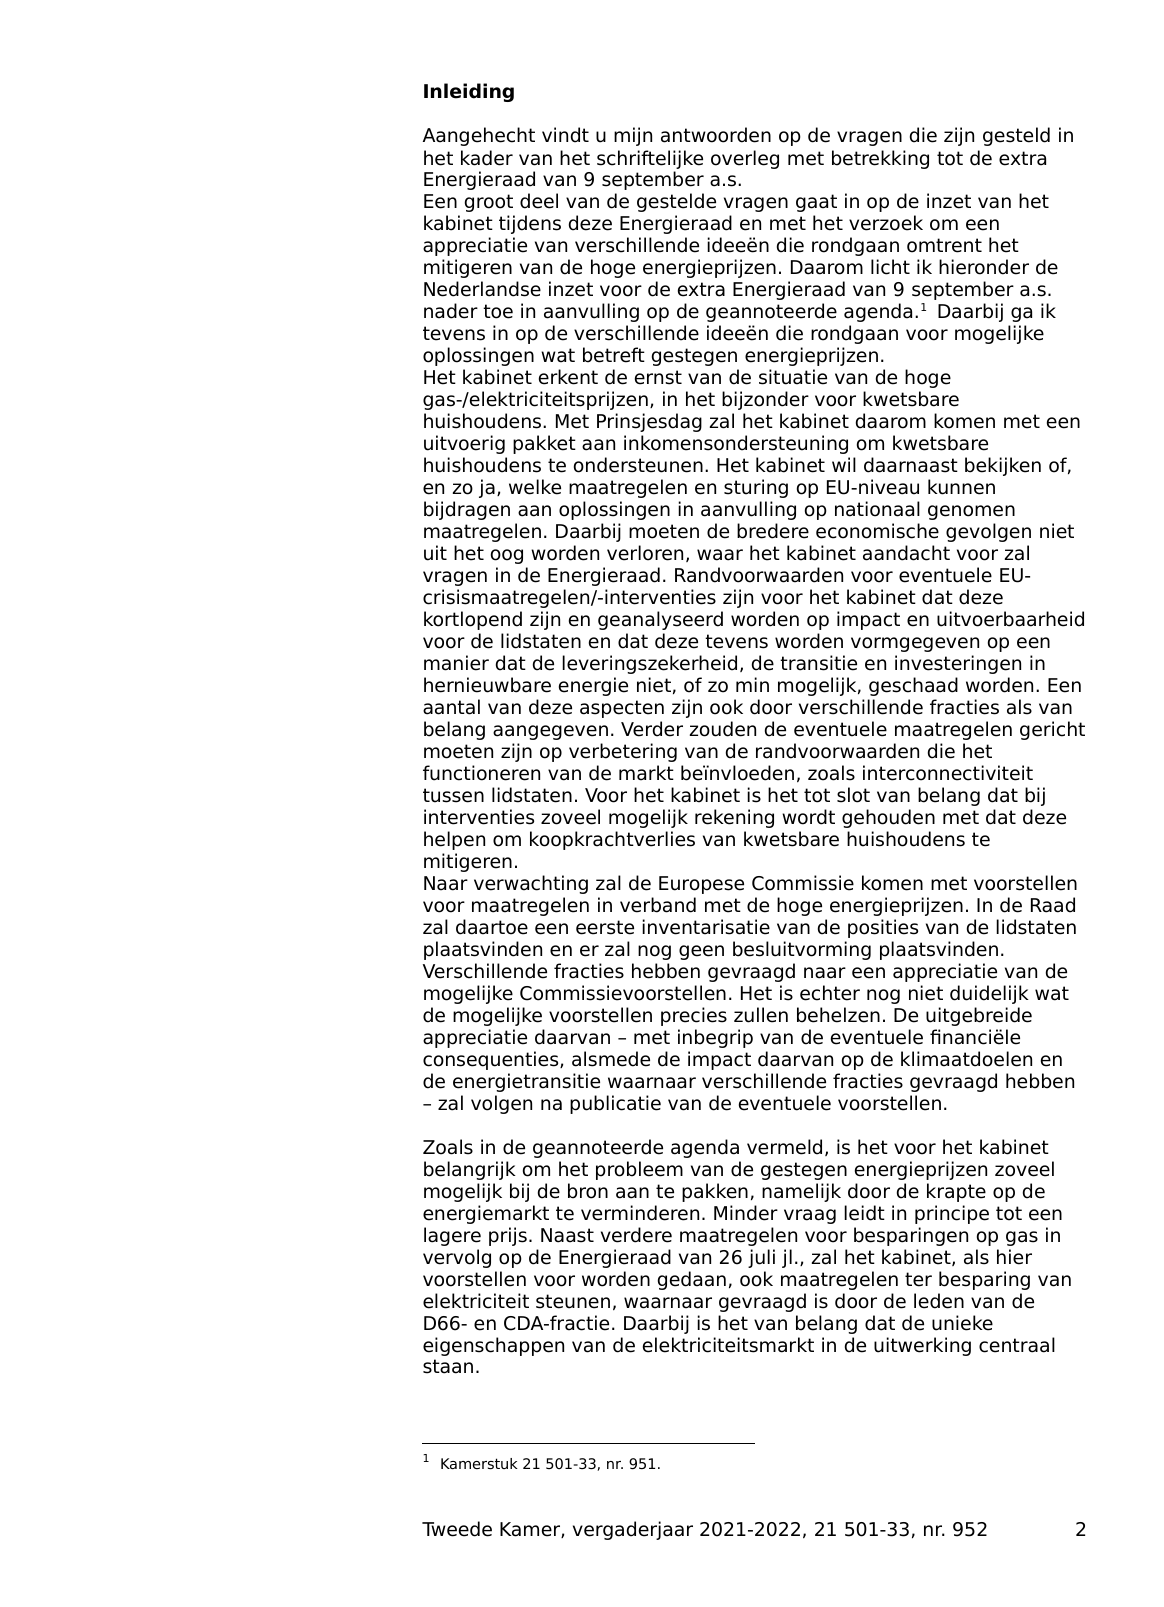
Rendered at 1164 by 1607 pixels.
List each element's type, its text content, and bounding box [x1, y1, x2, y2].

text Aangehecht vindt u mijn antwoorden op de vragen die zijn gesteld in het kader van het schriftelijke overleg met betrekking tot de extra Energieraad van 9 september a.s. [422, 125, 1087, 191]
text Zoals in de geannoteerde agenda vermeld, is het voor het kabinet belangrijk om het probleem van de gestegen energieprijzen zoveel mogelijk bij de bron aan te pakken, namelijk door de krapte op de energiemarkt te verminderen. Minder vraag leidt in principe tot een lagere prijs. Naast verdere maatregelen voor besparingen op gas in vervolg op de Energieraad van 26 juli jl., zal het kabinet, als hier voorstellen voor worden gedaan, ook maatregelen ter besparing van elektriciteit steunen, waarnaar gevraagd is door de leden van de D66- en CDA-fractie. Daarbij is het van belang dat de unieke eigenschappen van de elektriciteitsmarkt in de uitwerking centraal staan. [422, 1137, 1087, 1378]
text Een groot deel van de gestelde vragen gaat in op de inzet van het kabinet tijdens deze Energieraad en met het verzoek om een appreciatie van verschillende ideeën die rondgaan omtrent het mitigeren van de hoge energieprijzen. Daarom licht ik hieronder de Nederlandse inzet voor de extra Energieraad van 9 september a.s. nader toe in aanvulling op de geannoteerde agenda. Daarbij ga ik tevens in op de verschillende ideeën die rondgaan voor mogelijke oplossingen wat betreft gestegen energieprijzen. [422, 191, 1087, 367]
text Het kabinet erkent de ernst van de situatie van de hoge gas-/elektriciteitsprijzen, in het bijzonder voor kwetsbare huishoudens. Met Prinsjesdag zal het kabinet daarom komen met een uitvoerig pakket aan inkomensondersteuning om kwetsbare huishoudens te ondersteunen. Het kabinet wil daarnaast bekijken of, en zo ja, welke maatregelen en sturing op EU-niveau kunnen bijdragen aan oplossingen in aanvulling op nationaal genomen maatregelen. Daarbij moeten de bredere economische gevolgen niet uit het oog worden verloren, waar het kabinet aandacht voor zal vragen in de Energieraad. Randvoorwaarden voor eventuele EU-crisismaatregelen/-interventies zijn voor het kabinet dat deze kortlopend zijn en geanalyseerd worden op impact en uitvoerbaarheid voor de lidstaten en dat deze tevens worden vormgegeven op een manier dat de leveringszekerheid, de transitie en investeringen in hernieuwbare energie niet, of zo min mogelijk, geschaad worden. Een aantal van deze aspecten zijn ook door verschillende fracties als van belang aangegeven. Verder zouden de eventuele maatregelen gericht moeten zijn op verbetering van de randvoorwaarden die het functioneren van de markt beïnvloeden, zoals interconnectiviteit tussen lidstaten. Voor het kabinet is het tot slot van belang dat bij interventies zoveel mogelijk rekening wordt gehouden met dat deze helpen om koopkrachtverlies van kwetsbare huishoudens te mitigeren. [422, 367, 1087, 873]
text Naar verwachting zal de Europese Commissie komen met voorstellen voor maatregelen in verband met de hoge energieprijzen. In de Raad zal daartoe een eerste inventarisatie van de posities van de lidstaten plaatsvinden en er zal nog geen besluitvorming plaatsvinden. Verschillende fracties hebben gevraagd naar een appreciatie van de mogelijke Commissievoorstellen. Het is echter nog niet duidelijk wat de mogelijke voorstellen precies zullen behelzen. De uitgebreide appreciatie daarvan – met inbegrip van de eventuele financiële consequenties, alsmede de impact daarvan op de klimaatdoelen en de energietransitie waarnaar verschillende fracties gevraagd hebben – zal volgen na publicatie van de eventuele voorstellen. [422, 873, 1087, 1114]
text Kamerstuk 21 501-33, nr. 951. [422, 1452, 1087, 1474]
subtitle Inleiding [422, 81, 1087, 103]
